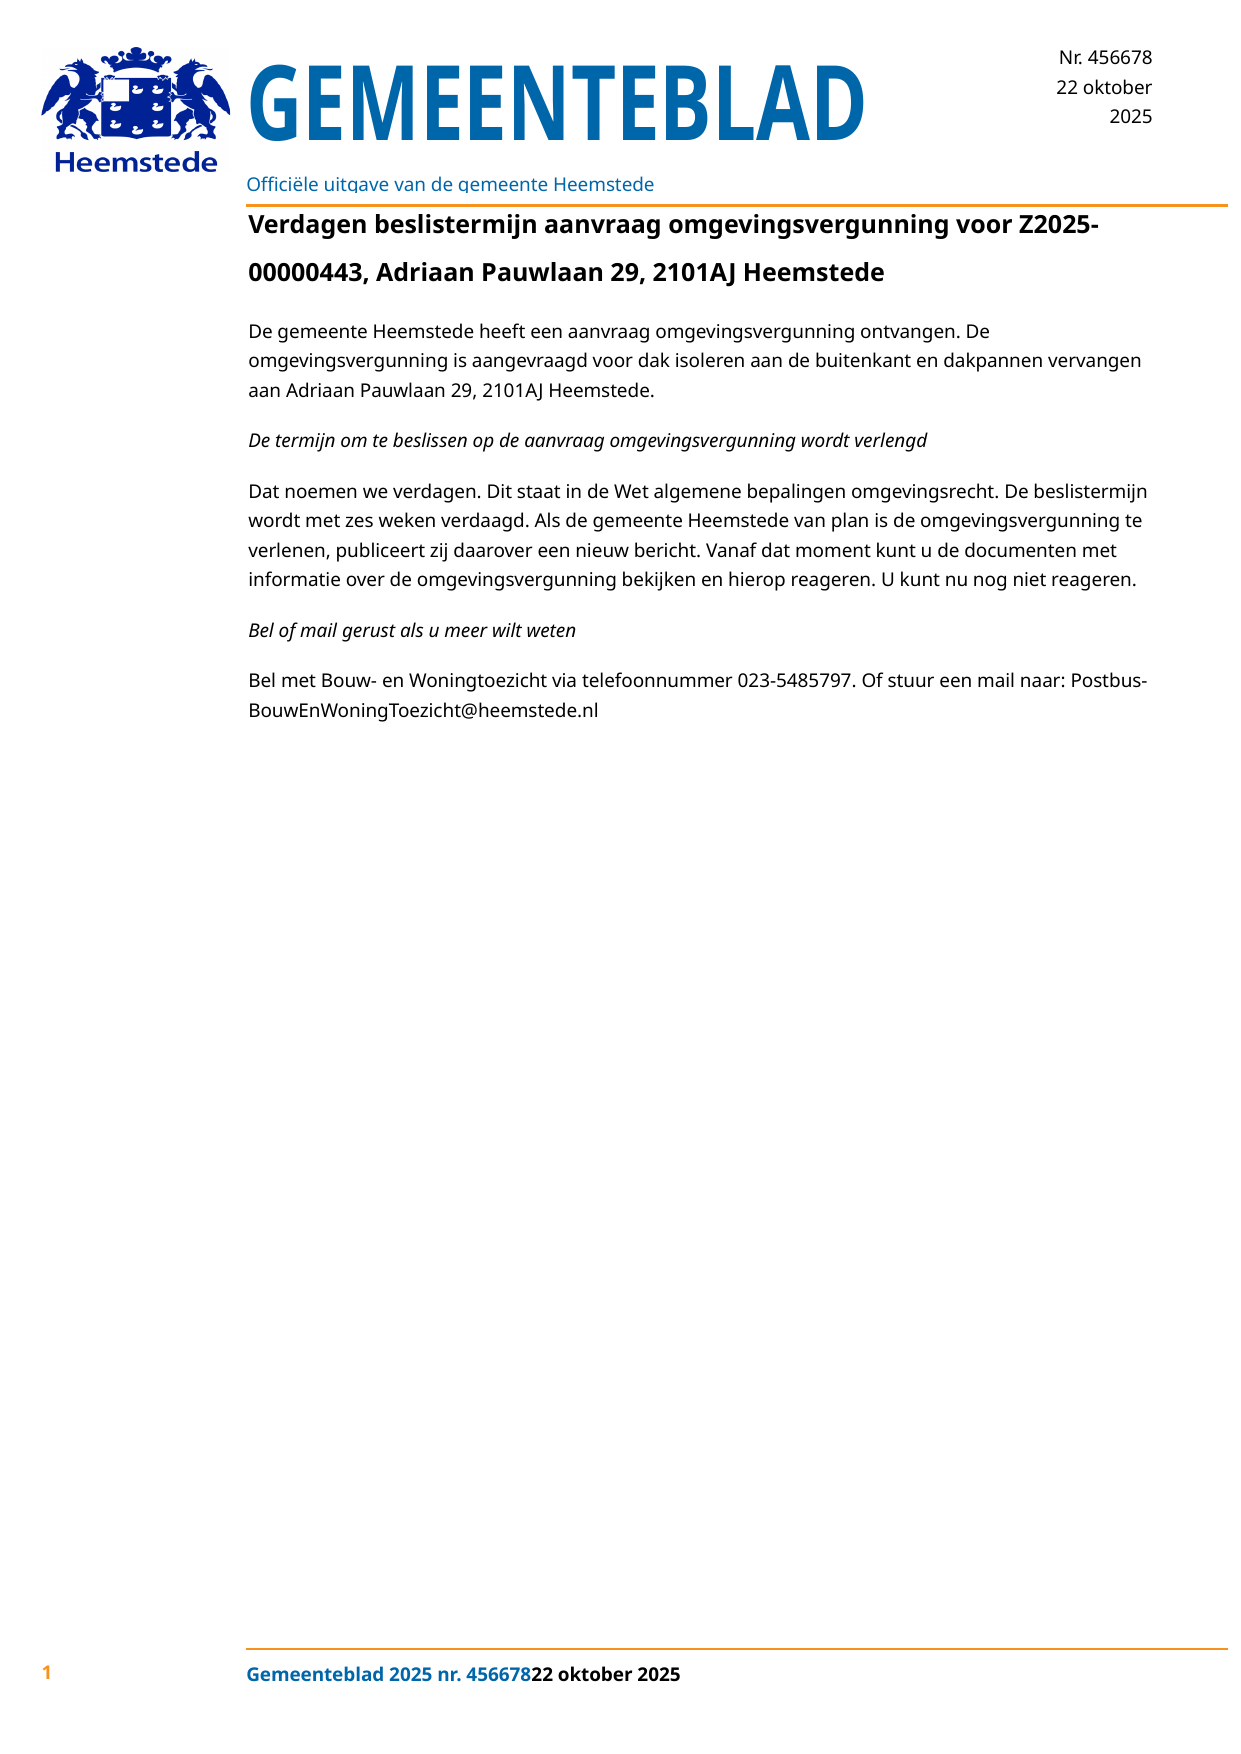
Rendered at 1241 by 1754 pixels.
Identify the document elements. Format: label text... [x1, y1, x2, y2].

text Bel of mail gerust als u meer wilt weten [248, 617, 1152, 643]
text De termijn om te beslissen op de aanvraag omgevingsvergunning wordt verlengd [248, 427, 1152, 453]
text Verdagen beslistermijn aanvraag omgevingsvergunning voor Z2025-00000443, Adriaan Pauwlaan 29, 2101AJ Heemstede [248, 207, 1152, 288]
text Dat noemen we verdagen. Dit staat in de Wet algemene bepalingen omgevingsrecht. De beslistermijn wordt met zes weken verdaagd. Als de gemeente Heemstede van plan is de omgevingsvergunning te verlenen, publiceert zij daarover een nieuw bericht. Vanaf dat moment kunt u de documenten met informatie over de omgevingsvergunning bekijken en hierop reageren. U kunt nu nog niet reageren. [248, 478, 1152, 592]
text Bel met Bouw- en Woningtoezicht via telefoonnummer 023-5485797. Of stuur een mail naar: Postbus-BouwEnWoningToezicht@heemstede.nl [248, 667, 1152, 723]
text De gemeente Heemstede heeft een aanvraag omgevingsvergunning ontvangen. De omgevingsvergunning is aangevraagd voor dak isoleren aan de buitenkant en dakpannen vervangen aan Adriaan Pauwlaan 29, 2101AJ Heemstede. [248, 318, 1152, 403]
picture [41, 47, 231, 172]
